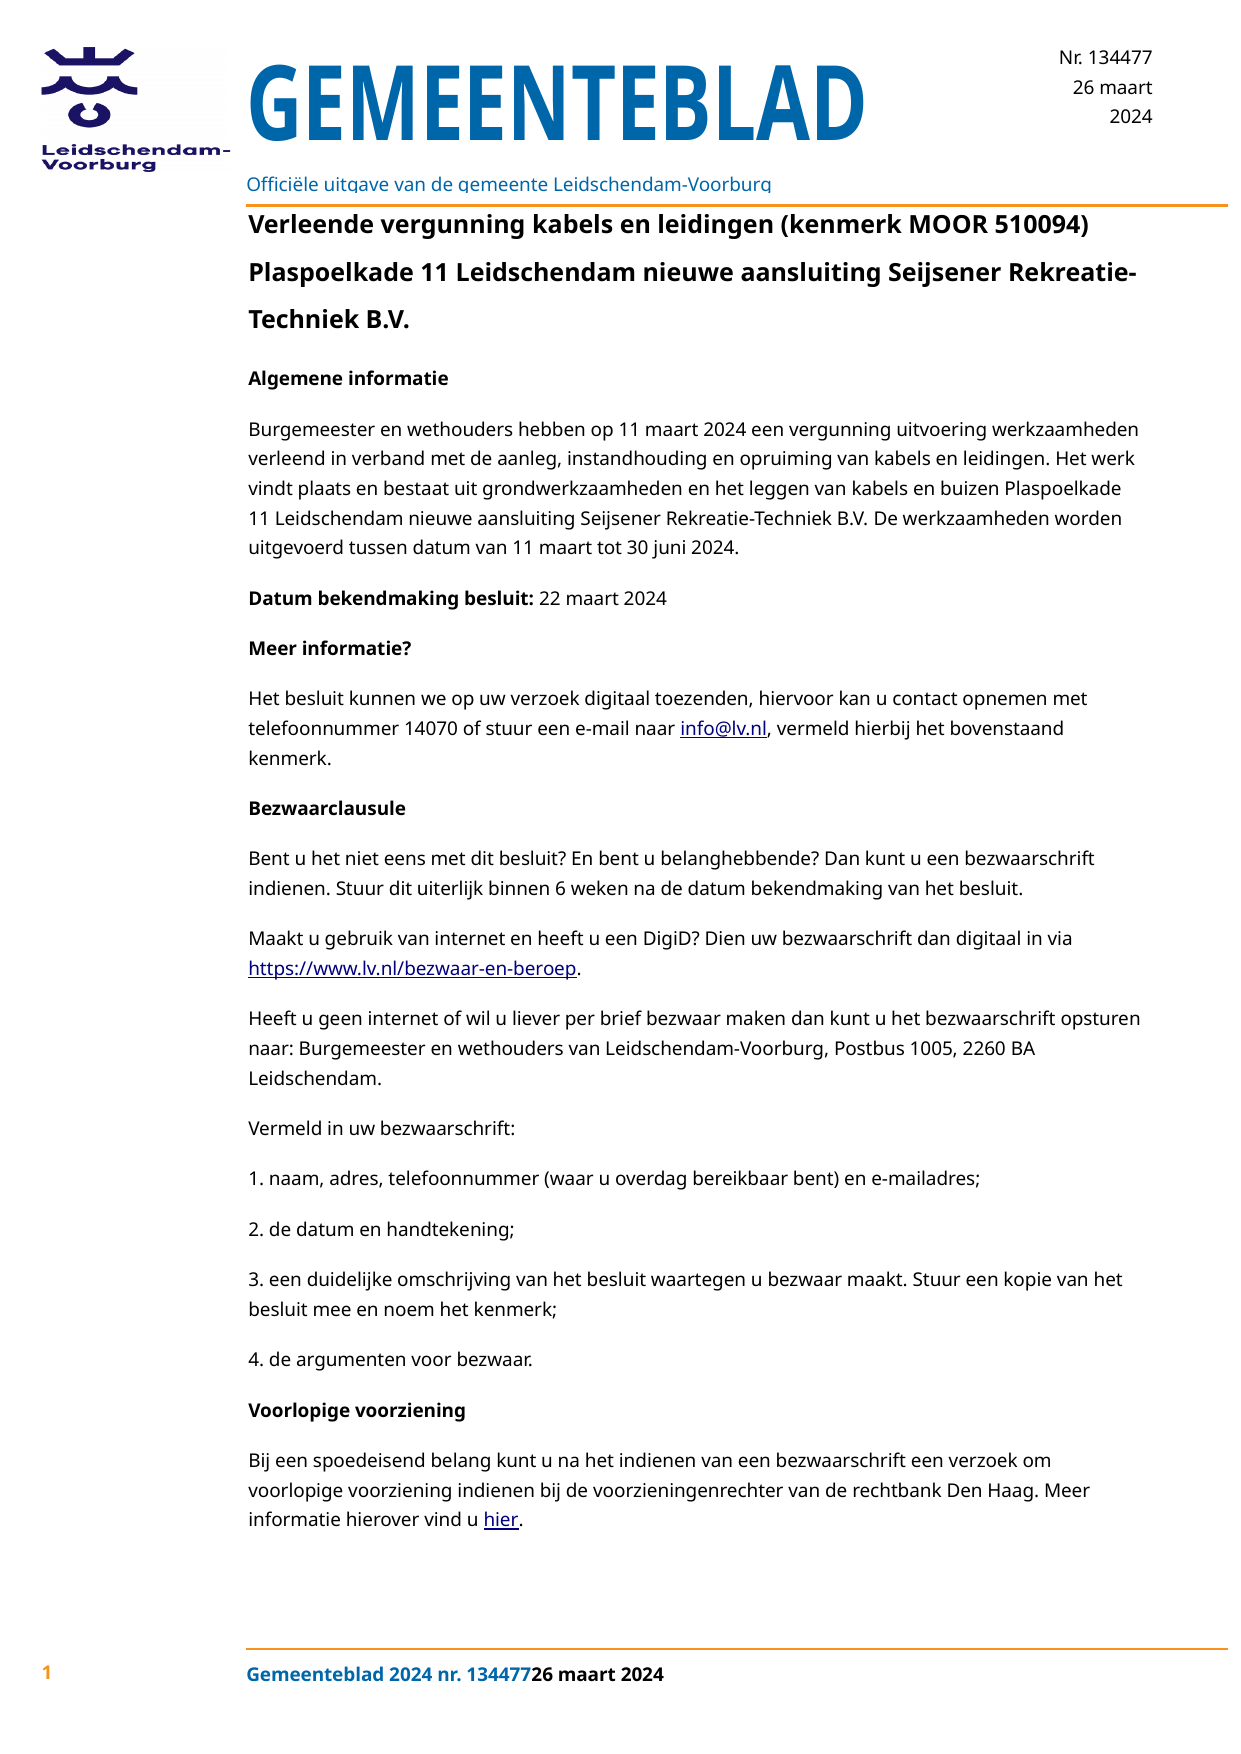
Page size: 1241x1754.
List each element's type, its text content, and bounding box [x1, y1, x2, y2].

text Vermeld in uw bezwaarschrift: [248, 1115, 1152, 1141]
text Heeft u geen internet of wil u liever per brief bezwaar maken dan kunt u het bezwaarschrift opsturen naar: Burgemeester en wethouders van Leidschendam-Voorburg, Postbus 1005, 2260 BA Leidschendam. [248, 1006, 1152, 1090]
text Verleende vergunning kabels en leidingen (kenmerk MOOR 510094) Plaspoelkade 11 Leidschendam nieuwe aansluiting Seijsener Rekreatie-Techniek B.V. [248, 207, 1152, 336]
text Het besluit kunnen we op uw verzoek digitaal toezenden, hiervoor kan u contact opnemen met telefoonnummer 14070 of stuur een e-mail naar info@lv.nl, vermeld hierbij het bovenstaand kenmerk. [248, 686, 1152, 770]
text Voorlopige voorziening [248, 1397, 1152, 1422]
text Bij een spoedeisend belang kunt u na het indienen van een bezwaarschrift een verzoek om voorlopige voorziening indienen bij de voorzieningenrechter van de rechtbank Den Haag. Meer informatie hierover vind u hier. [248, 1447, 1152, 1532]
text 1. naam, adres, telefoonnummer (waar u overdag bereikbaar bent) en e-mailadres; [248, 1166, 1152, 1191]
text Bezwaarclausule [248, 795, 1152, 821]
text Maakt u gebruik van internet en heeft u een DigiD? Dien uw bezwaarschrift dan digitaal in via https://www.lv.nl/bezwaar-en-beroep. [248, 926, 1152, 981]
text Bent u het niet eens met dit besluit? En bent u belanghebbende? Dan kunt u een bezwaarschrift indienen. Stuur dit uiterlijk binnen 6 weken na de datum bekendmaking van het besluit. [248, 846, 1152, 901]
text Datum bekendmaking besluit: 22 maart 2024 [248, 585, 1152, 610]
text 4. de argumenten voor bezwaar. [248, 1346, 1152, 1372]
text Meer informatie? [248, 635, 1152, 661]
text 2. de datum en handtekening; [248, 1216, 1152, 1242]
text Algemene informatie [248, 366, 1152, 391]
picture [41, 47, 231, 172]
text 3. een duidelijke omschrijving van het besluit waartegen u bezwaar maakt. Stuur een kopie van het besluit mee en noem het kenmerk; [248, 1266, 1152, 1322]
text Burgemeester en wethouders hebben op 11 maart 2024 een vergunning uitvoering werkzaamheden verleend in verband met de aanleg, instandhouding en opruiming van kabels en leidingen. Het werk vindt plaats en bestaat uit grondwerkzaamheden en het leggen van kabels en buizen Plaspoelkade 11 Leidschendam nieuwe aansluiting Seijsener Rekreatie-Techniek B.V. De werkzaamheden worden uitgevoerd tussen datum van 11 maart tot 30 juni 2024. [248, 416, 1152, 560]
